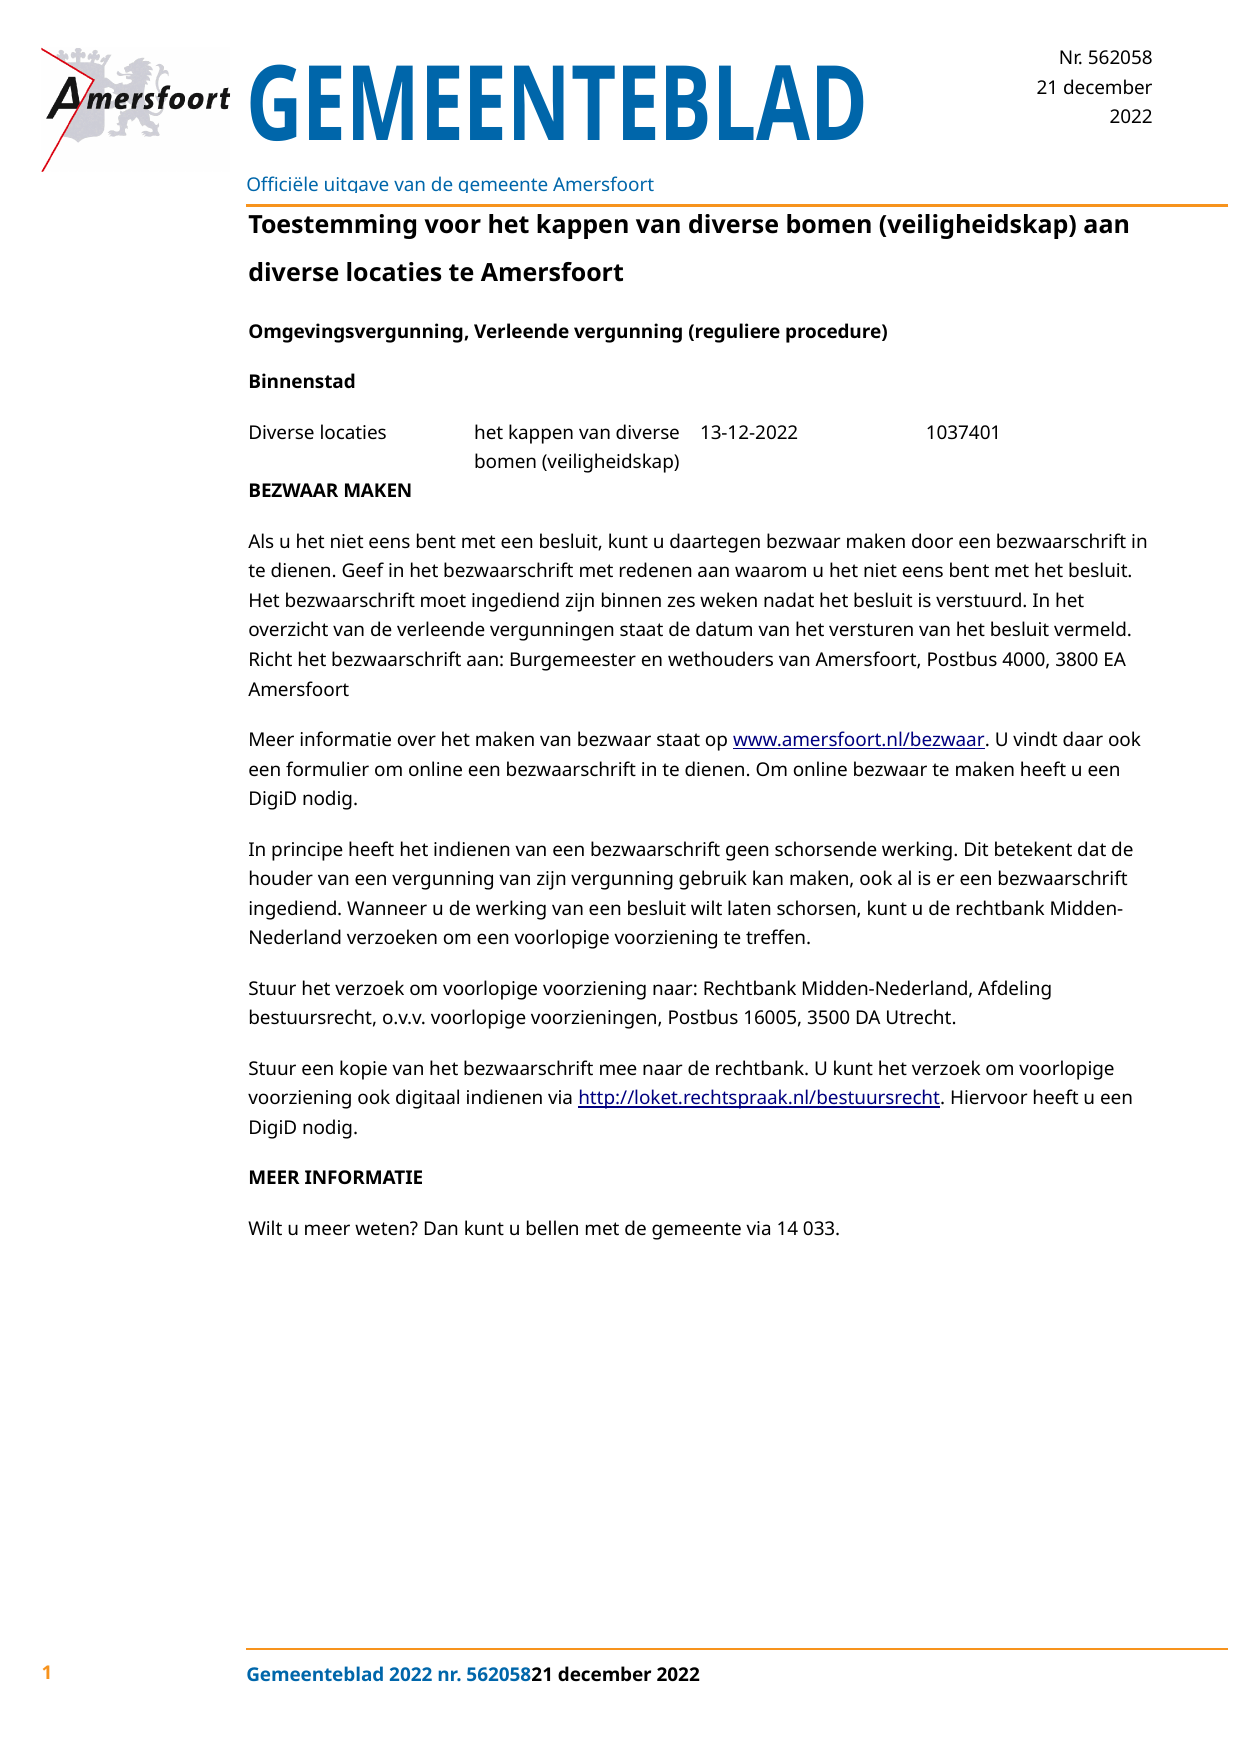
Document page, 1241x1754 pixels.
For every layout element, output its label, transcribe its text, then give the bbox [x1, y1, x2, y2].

table_header het kappen van diverse bomen (veiligheidskap) [474, 419, 700, 474]
text Wilt u meer weten? Dan kunt u bellen met de gemeente via 14 033. [248, 1215, 1152, 1241]
text Stuur het verzoek om voorlopige voorziening naar: Rechtbank Midden-Nederland, Afdeling bestuursrecht, o.v.v. voorlopige voorzieningen, Postbus 16005, 3500 DA Utrecht. [248, 975, 1152, 1030]
text In principe heeft het indienen van een bezwaarschrift geen schorsende werking. Dit betekent dat de houder van een vergunning van zijn vergunning gebruik kan maken, ook al is er een bezwaarschrift ingediend. Wanneer u de werking van een besluit wilt laten schorsen, kunt u de rechtbank Midden-Nederland verzoeken om een voorlopige voorziening te treffen. [248, 836, 1152, 950]
text Toestemming voor het kappen van diverse bomen (veiligheidskap) aan diverse locaties te Amersfoort [248, 207, 1152, 288]
text MEER INFORMATIE [248, 1164, 1152, 1190]
text BEZWAAR MAKEN [248, 477, 1152, 503]
table_header 13-12-2022 [700, 419, 926, 474]
text Omgevingsvergunning, Verleende vergunning (reguliere procedure) [248, 318, 1152, 344]
text Meer informatie over het maken van bezwaar staat op www.amersfoort.nl/bezwaar. U vindt daar ook een formulier om online een bezwaarschrift in te dienen. Om online bezwaar te maken heeft u een DigiD nodig. [248, 726, 1152, 811]
table_header 1037401 [926, 419, 1152, 474]
picture [41, 47, 231, 172]
text Als u het niet eens bent met een besluit, kunt u daartegen bezwaar maken door een bezwaarschrift in te dienen. Geef in het bezwaarschrift met redenen aan waarom u het niet eens bent met het besluit. Het bezwaarschrift moet ingediend zijn binnen zes weken nadat het besluit is verstuurd. In het overzicht van de verleende vergunningen staat de datum van het versturen van het besluit vermeld. Richt het bezwaarschrift aan: Burgemeester en wethouders van Amersfoort, Postbus 4000, 3800 EA Amersfoort [248, 528, 1152, 701]
text Stuur een kopie van het bezwaarschrift mee naar de rechtbank. U kunt het verzoek om voorlopige voorziening ook digitaal indienen via http://loket.rechtspraak.nl/bestuursrecht. Hiervoor heeft u een DigiD nodig. [248, 1055, 1152, 1140]
text Binnenstad [248, 368, 1152, 394]
table_header Diverse locaties [248, 419, 474, 474]
